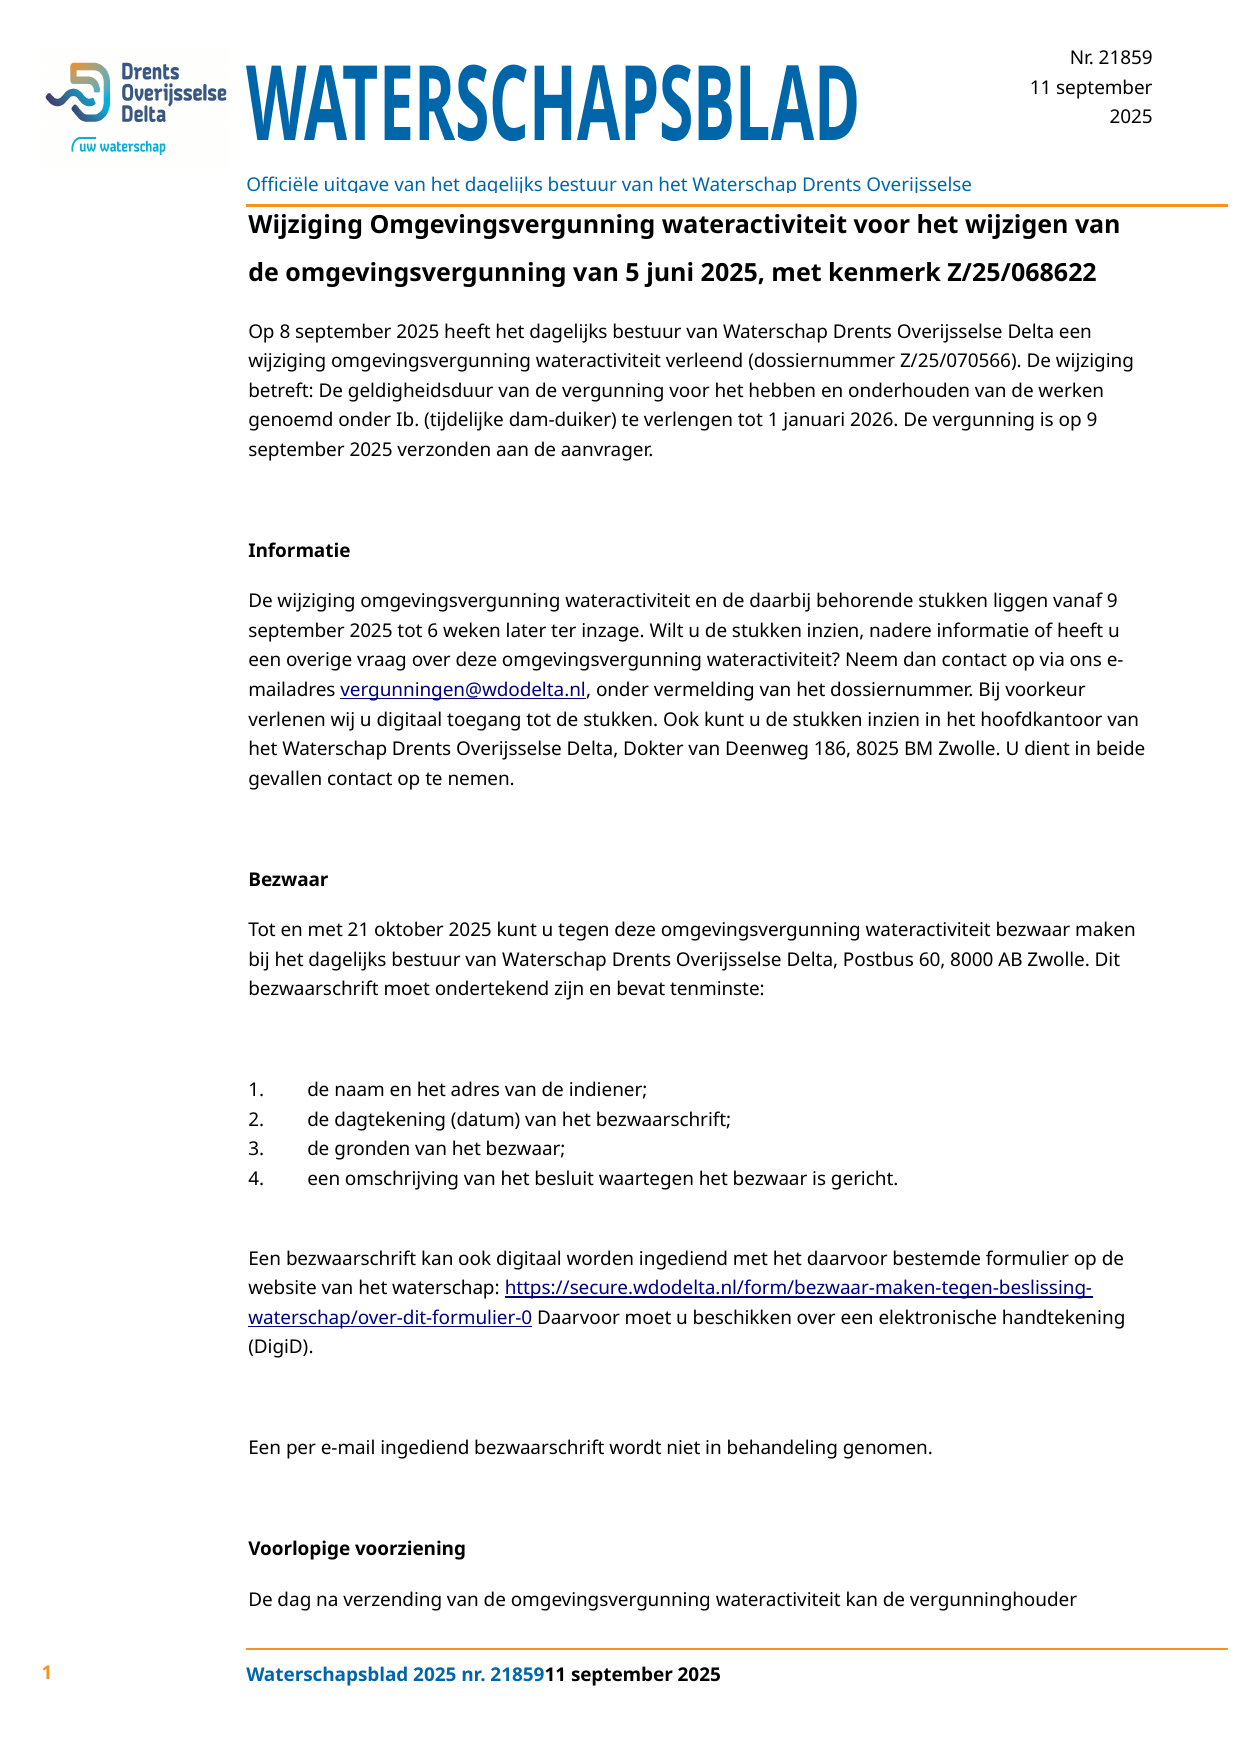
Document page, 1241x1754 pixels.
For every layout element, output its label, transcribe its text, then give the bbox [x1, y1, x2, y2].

list de dagtekening (datum) van het bezwaarschrift; [248, 1106, 1152, 1132]
list de gronden van het bezwaar; [248, 1135, 1152, 1161]
text Bezwaar [248, 866, 1152, 892]
text Een per e-mail ingediend bezwaarschrift wordt niet in behandeling genomen. [248, 1434, 1152, 1460]
text Een bezwaarschrift kan ook digitaal worden ingediend met het daarvoor bestemde formulier op de website van het waterschap: https://secure.wdodelta.nl/form/bezwaar-maken-tegen-beslissing-waterschap/over-dit-formulier-0 Daarvoor moet u beschikken over een elektronische handtekening (DigiD). [248, 1245, 1152, 1359]
text Voorlopige voorziening [248, 1535, 1152, 1561]
list de naam en het adres van de indiener; [248, 1076, 1152, 1102]
text Wijziging Omgevingsvergunning wateractiviteit voor het wijzigen van de omgevingsvergunning van 5 juni 2025, met kenmerk Z/25/068622 [248, 207, 1152, 288]
text De dag na verzending van de omgevingsvergunning wateractiviteit kan de vergunninghouder [248, 1586, 1152, 1612]
text Informatie [248, 537, 1152, 563]
picture [41, 47, 231, 172]
text Op 8 september 2025 heeft het dagelijks bestuur van Waterschap Drents Overijsselse Delta een wijziging omgevingsvergunning wateractiviteit verleend (dossiernummer Z/25/070566). De wijziging betreft: De geldigheidsduur van de vergunning voor het hebben en onderhouden van de werken genoemd onder Ib. (tijdelijke dam-duiker) te verlengen tot 1 januari 2026. De vergunning is op 9 september 2025 verzonden aan de aanvrager. [248, 318, 1152, 462]
text Tot en met 21 oktober 2025 kunt u tegen deze omgevingsvergunning wateractiviteit bezwaar maken bij het dagelijks bestuur van Waterschap Drents Overijsselse Delta, Postbus 60, 8000 AB Zwolle. Dit bezwaarschrift moet ondertekend zijn en bevat tenminste: [248, 916, 1152, 1001]
list een omschrijving van het besluit waartegen het bezwaar is gericht. [248, 1165, 1152, 1191]
text De wijziging omgevingsvergunning wateractiviteit en de daarbij behorende stukken liggen vanaf 9 september 2025 tot 6 weken later ter inzage. Wilt u de stukken inzien, nadere informatie of heeft u een overige vraag over deze omgevingsvergunning wateractiviteit? Neem dan contact op via ons e-mailadres vergunningen@wdodelta.nl, onder vermelding van het dossiernummer. Bij voorkeur verlenen wij u digitaal toegang tot de stukken. Ook kunt u de stukken inzien in het hoofdkantoor van het Waterschap Drents Overijsselse Delta, Dokter van Deenweg 186, 8025 BM Zwolle. U dient in beide gevallen contact op te nemen. [248, 587, 1152, 791]
